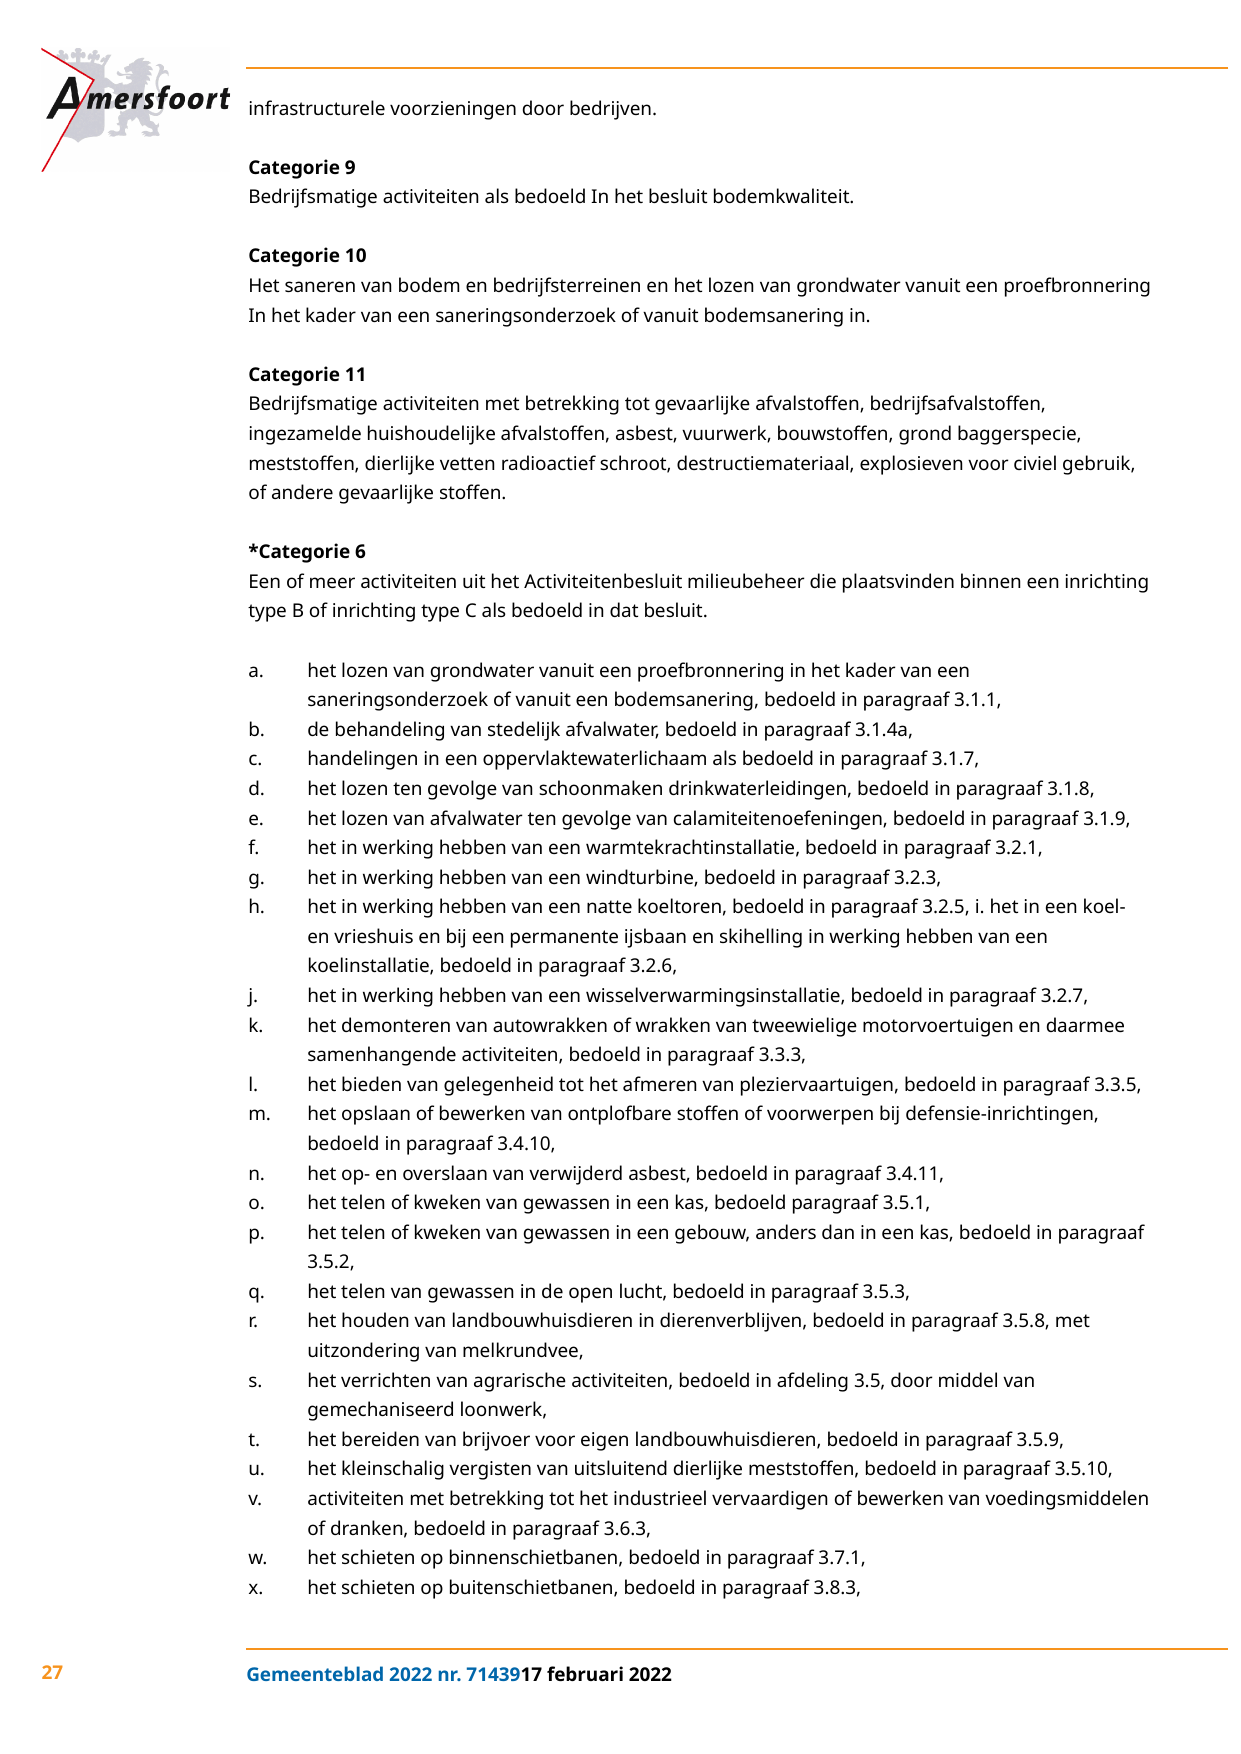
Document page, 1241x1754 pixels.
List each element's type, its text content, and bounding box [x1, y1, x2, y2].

list het lozen van afvalwater ten gevolge van calamiteitenoefeningen, bedoeld in paragraaf 3.1.9, [248, 805, 1152, 831]
list het schieten op binnenschietbanen, bedoeld in paragraaf 3.7.1, [248, 1544, 1152, 1570]
list het in werking hebben van een warmtekrachtinstallatie, bedoeld in paragraaf 3.2.1, [248, 834, 1152, 860]
list het in werking hebben van een windturbine, bedoeld in paragraaf 3.2.3, [248, 864, 1152, 890]
list het bereiden van brijvoer voor eigen landbouwhuisdieren, bedoeld in paragraaf 3.5.9, [248, 1426, 1152, 1452]
text Het saneren van bodem en bedrijfsterreinen en het lozen van grondwater vanuit een proefbronnering In het kader van een saneringsonderzoek of vanuit bodemsanering in. [248, 272, 1152, 328]
text Bedrijfsmatige activiteiten als bedoeld In het besluit bodemkwaliteit. [248, 183, 1152, 209]
text Categorie 9 [248, 154, 1152, 180]
list het bieden van gelegenheid tot het afmeren van pleziervaartuigen, bedoeld in paragraaf 3.3.5, [248, 1071, 1152, 1097]
list het opslaan of bewerken van ontplofbare stoffen of voorwerpen bij defensie-inrichtingen, bedoeld in paragraaf 3.4.10, [248, 1101, 1152, 1156]
list het verrichten van agrarische activiteiten, bedoeld in afdeling 3.5, door middel van gemechaniseerd loonwerk, [248, 1367, 1152, 1422]
list het telen of kweken van gewassen in een kas, bedoeld paragraaf 3.5.1, [248, 1189, 1152, 1215]
list het in werking hebben van een wisselverwarmingsinstallatie, bedoeld in paragraaf 3.2.7, [248, 982, 1152, 1008]
picture [41, 47, 231, 172]
list het in werking hebben van een natte koeltoren, bedoeld in paragraaf 3.2.5, i. het in een koel- en vrieshuis en bij een permanente ijsbaan en skihelling in werking hebben van een koelinstallatie, bedoeld in paragraaf 3.2.6, [248, 893, 1152, 978]
list het op- en overslaan van verwijderd asbest, bedoeld in paragraaf 3.4.11, [248, 1160, 1152, 1186]
list het telen van gewassen in de open lucht, bedoeld in paragraaf 3.5.3, [248, 1278, 1152, 1304]
text Een of meer activiteiten uit het Activiteitenbesluit milieubeheer die plaatsvinden binnen een inrichting type B of inrichting type C als bedoeld in dat besluit. [248, 568, 1152, 623]
text *Categorie 6 [248, 538, 1152, 564]
text infrastructurele voorzieningen door bedrijven. [248, 95, 1152, 121]
list het lozen van grondwater vanuit een proefbronnering in het kader van een saneringsonderzoek of vanuit een bodemsanering, bedoeld in paragraaf 3.1.1, [248, 657, 1152, 712]
list de behandeling van stedelijk afvalwater, bedoeld in paragraaf 3.1.4a, [248, 716, 1152, 742]
list het telen of kweken van gewassen in een gebouw, anders dan in een kas, bedoeld in paragraaf 3.5.2, [248, 1219, 1152, 1274]
list het kleinschalig vergisten van uitsluitend dierlijke meststoffen, bedoeld in paragraaf 3.5.10, [248, 1456, 1152, 1481]
text Bedrijfsmatige activiteiten met betrekking tot gevaarlijke afvalstoffen, bedrijfsafvalstoffen, ingezamelde huishoudelijke afvalstoffen, asbest, vuurwerk, bouwstoffen, grond baggerspecie, meststoffen, dierlijke vetten radioactief schroot, destructiemateriaal, explosieven voor civiel gebruik, of andere gevaarlijke stoffen. [248, 391, 1152, 505]
text Categorie 11 [248, 361, 1152, 387]
list het lozen ten gevolge van schoonmaken drinkwaterleidingen, bedoeld in paragraaf 3.1.8, [248, 775, 1152, 801]
list het demonteren van autowrakken of wrakken van tweewielige motorvoertuigen en daarmee samenhangende activiteiten, bedoeld in paragraaf 3.3.3, [248, 1012, 1152, 1067]
list handelingen in een oppervlaktewaterlichaam als bedoeld in paragraaf 3.1.7, [248, 746, 1152, 771]
list het houden van landbouwhuisdieren in dierenverblijven, bedoeld in paragraaf 3.5.8, met uitzondering van melkrundvee, [248, 1308, 1152, 1363]
list het schieten op buitenschietbanen, bedoeld in paragraaf 3.8.3, [248, 1574, 1152, 1600]
list activiteiten met betrekking tot het industrieel vervaardigen of bewerken van voedingsmiddelen of dranken, bedoeld in paragraaf 3.6.3, [248, 1485, 1152, 1541]
text Categorie 10 [248, 243, 1152, 268]
